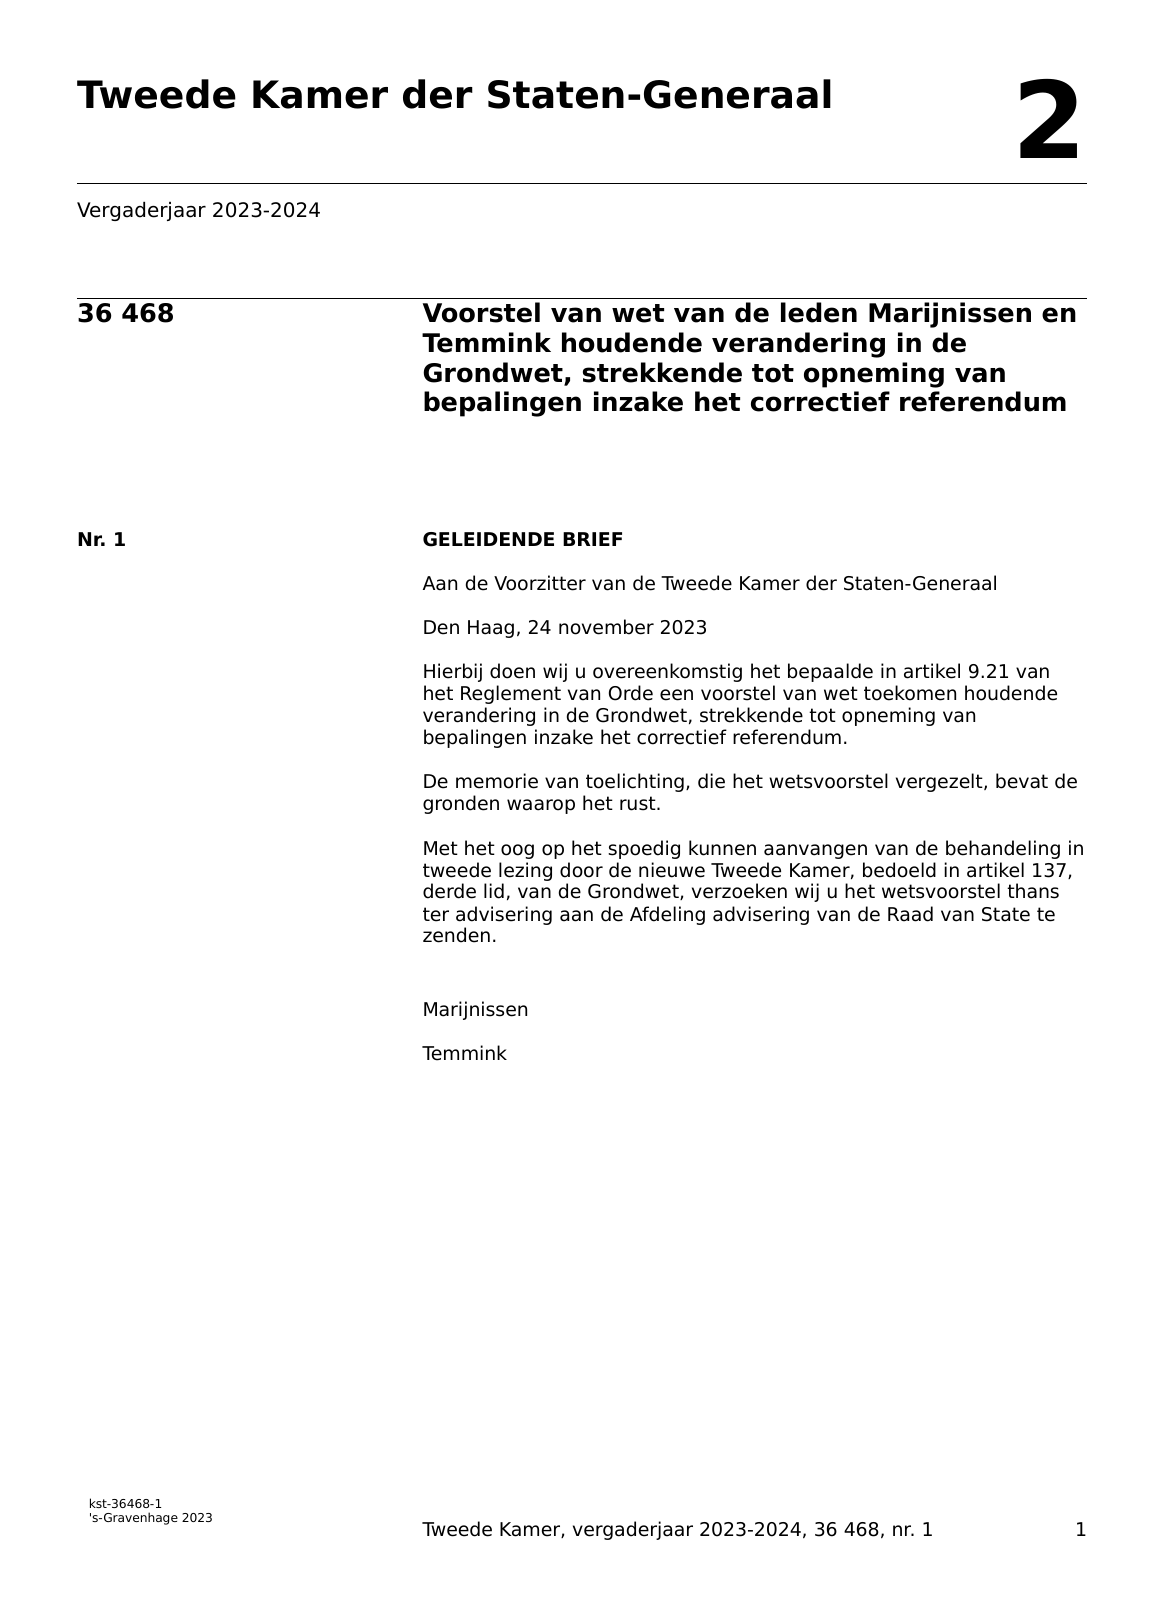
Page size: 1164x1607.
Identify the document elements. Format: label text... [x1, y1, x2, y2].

table_header 2 [886, 59, 1087, 183]
text Marijnissen Temmink [422, 977, 1087, 1065]
subtitle Nr. 1 GELEIDENDE BRIEF [77, 529, 1087, 551]
text Aan de Voorzitter van de Tweede Kamer der Staten-Generaal [422, 573, 1087, 595]
text Hierbij doen wij u overeenkomstig het bepaalde in artikel 9.21 van het Reglement van Orde een voorstel van wet toekomen houdende verandering in de Grondwet, strekkende tot opneming van bepalingen inzake het correctief referendum. [422, 661, 1087, 749]
table_cell Vergaderjaar 2023-2024 [77, 184, 1087, 298]
table_header Tweede Kamer der Staten-Generaal [77, 59, 886, 183]
text Den Haag, 24 november 2023 [422, 617, 1087, 639]
text 's-Gravenhage 2023 [88, 1511, 323, 1525]
subtitle 36 468 Voorstel van wet van de leden Marijnissen en Temmink houdende verandering in de Grondwet, strekkende tot opneming van bepalingen inzake het correctief referendum [77, 299, 1087, 418]
text Met het oog op het spoedig kunnen aanvangen van de behandeling in tweede lezing door de nieuwe Tweede Kamer, bedoeld in artikel 137, derde lid, van de Grondwet, verzoeken wij u het wetsvoorstel thans ter advisering aan de Afdeling advisering van de Raad van State te zenden. [422, 837, 1087, 947]
text kst-36468-1 [88, 1497, 323, 1511]
text De memorie van toelichting, die het wetsvoorstel vergezelt, bevat de gronden waarop het rust. [422, 771, 1087, 815]
